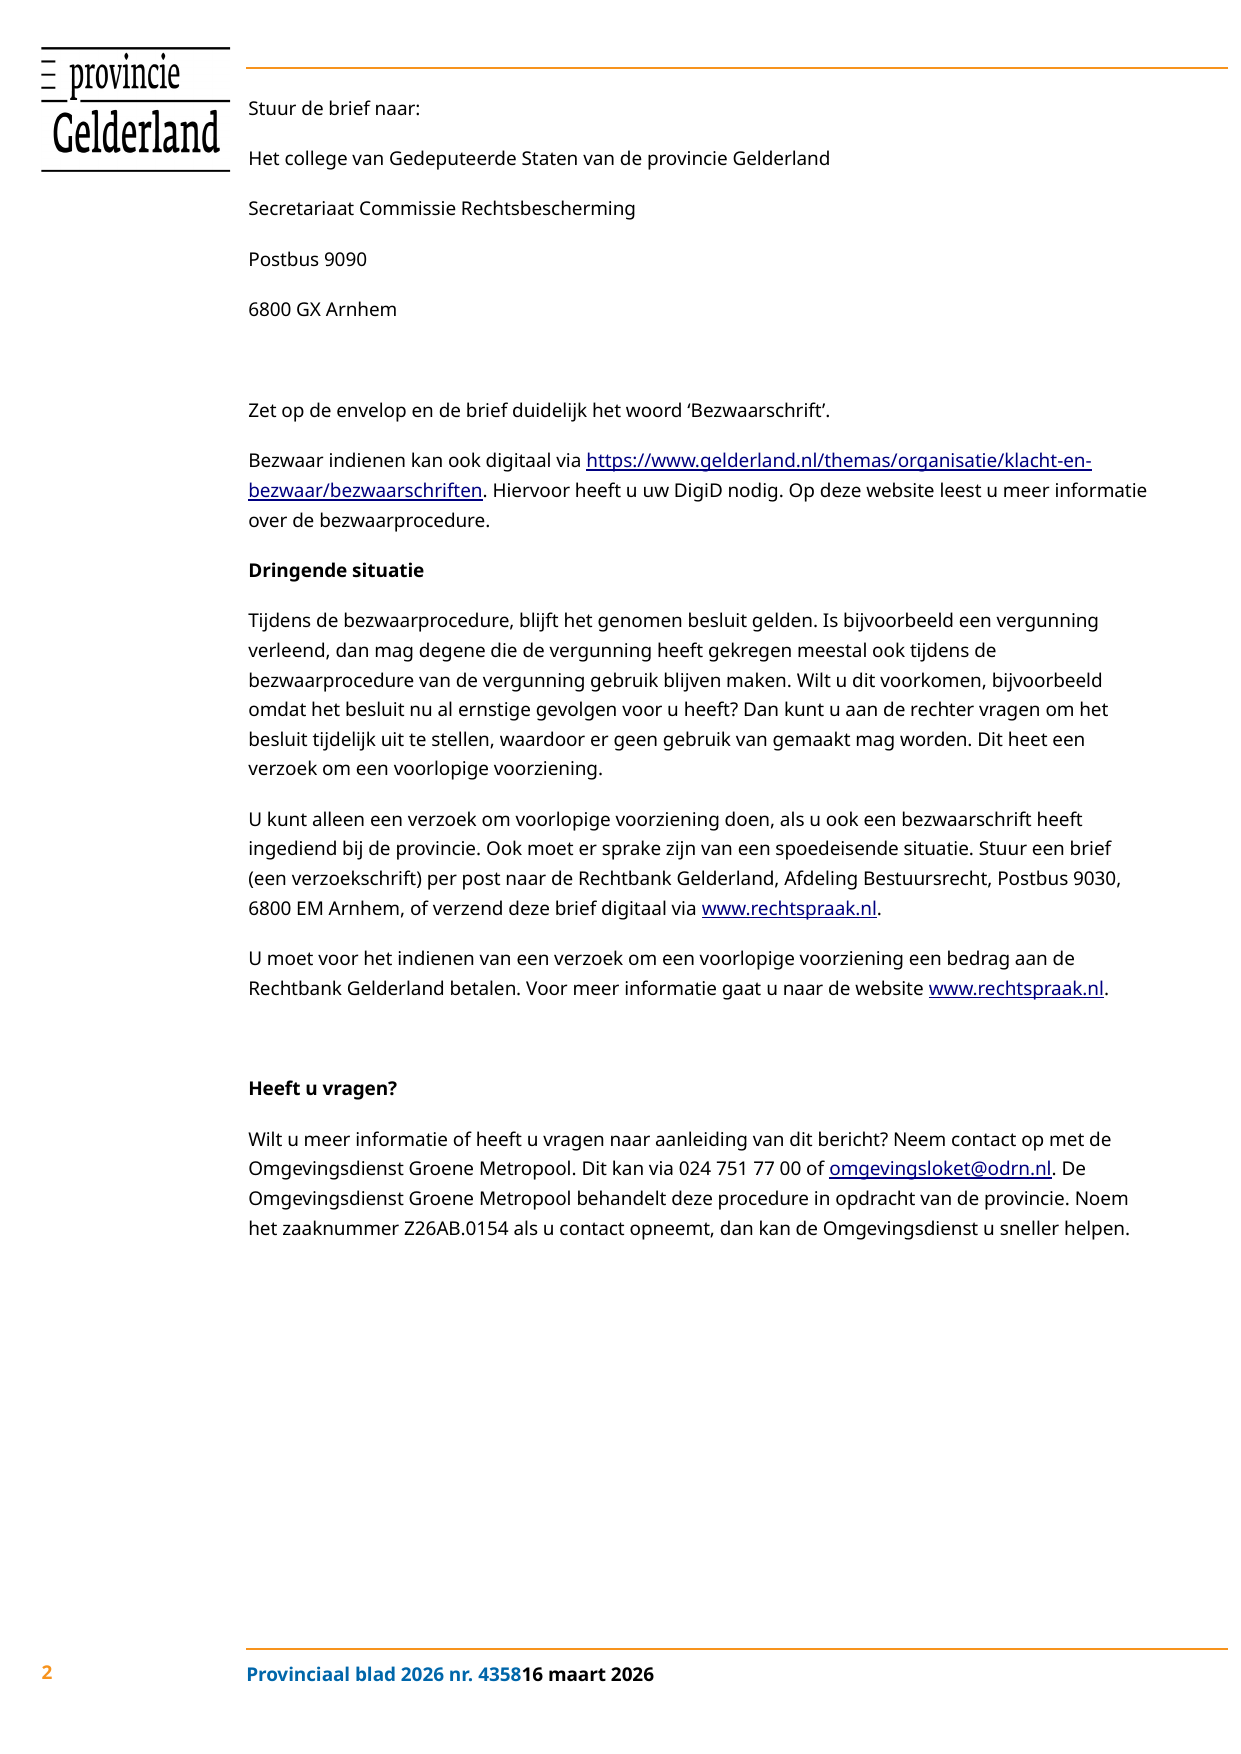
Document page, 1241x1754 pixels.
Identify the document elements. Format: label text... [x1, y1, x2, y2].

text Secretariaat Commissie Rechtsbescherming [248, 196, 1152, 221]
text Zet op de envelop en de brief duidelijk het woord ‘Bezwaarschrift’. [248, 397, 1152, 423]
text Heeft u vragen? [248, 1076, 1152, 1101]
text Postbus 9090 [248, 246, 1152, 272]
text U kunt alleen een verzoek om voorlopige voorziening doen, als u ook een bezwaarschrift heeft ingediend bij de provincie. Ook moet er sprake zijn van een spoedeisende situatie. Stuur een brief (een verzoekschrift) per post naar de Rechtbank Gelderland, Afdeling Bestuursrecht, Postbus 9030, 6800 EM Arnhem, of verzend deze brief digitaal via www.rechtspraak.nl. [248, 806, 1152, 921]
picture [41, 47, 231, 172]
text U moet voor het indienen van een verzoek om een voorlopige voorziening een bedrag aan de Rechtbank Gelderland betalen. Voor meer informatie gaat u naar de website www.rechtspraak.nl. [248, 945, 1152, 1001]
text Tijdens de bezwaarprocedure, blijft het genomen besluit gelden. Is bijvoorbeeld een vergunning verleend, dan mag degene die de vergunning heeft gekregen meestal ook tijdens de bezwaarprocedure van de vergunning gebruik blijven maken. Wilt u dit voorkomen, bijvoorbeeld omdat het besluit nu al ernstige gevolgen voor u heeft? Dan kunt u aan de rechter vragen om het besluit tijdelijk uit te stellen, waardoor er geen gebruik van gemaakt mag worden. Dit heet een verzoek om een voorlopige voorziening. [248, 608, 1152, 781]
text Stuur de brief naar: [248, 95, 1152, 121]
text Wilt u meer informatie of heeft u vragen naar aanleiding van dit bericht? Neem contact op met de Omgevingsdienst Groene Metropool. Dit kan via 024 751 77 00 of omgevingsloket@odrn.nl. De Omgevingsdienst Groene Metropool behandelt deze procedure in opdracht van de provincie. Noem het zaaknummer Z26AB.0154 als u contact opneemt, dan kan de Omgevingsdienst u sneller helpen. [248, 1126, 1152, 1241]
text Bezwaar indienen kan ook digitaal via https://www.gelderland.nl/themas/organisatie/klacht-en-bezwaar/bezwaarschriften. Hiervoor heeft u uw DigiD nodig. Op deze website leest u meer informatie over de bezwaarprocedure. [248, 448, 1152, 533]
text Het college van Gedeputeerde Staten van de provincie Gelderland [248, 145, 1152, 171]
text 6800 GX Arnhem [248, 296, 1152, 322]
text Dringende situatie [248, 557, 1152, 583]
